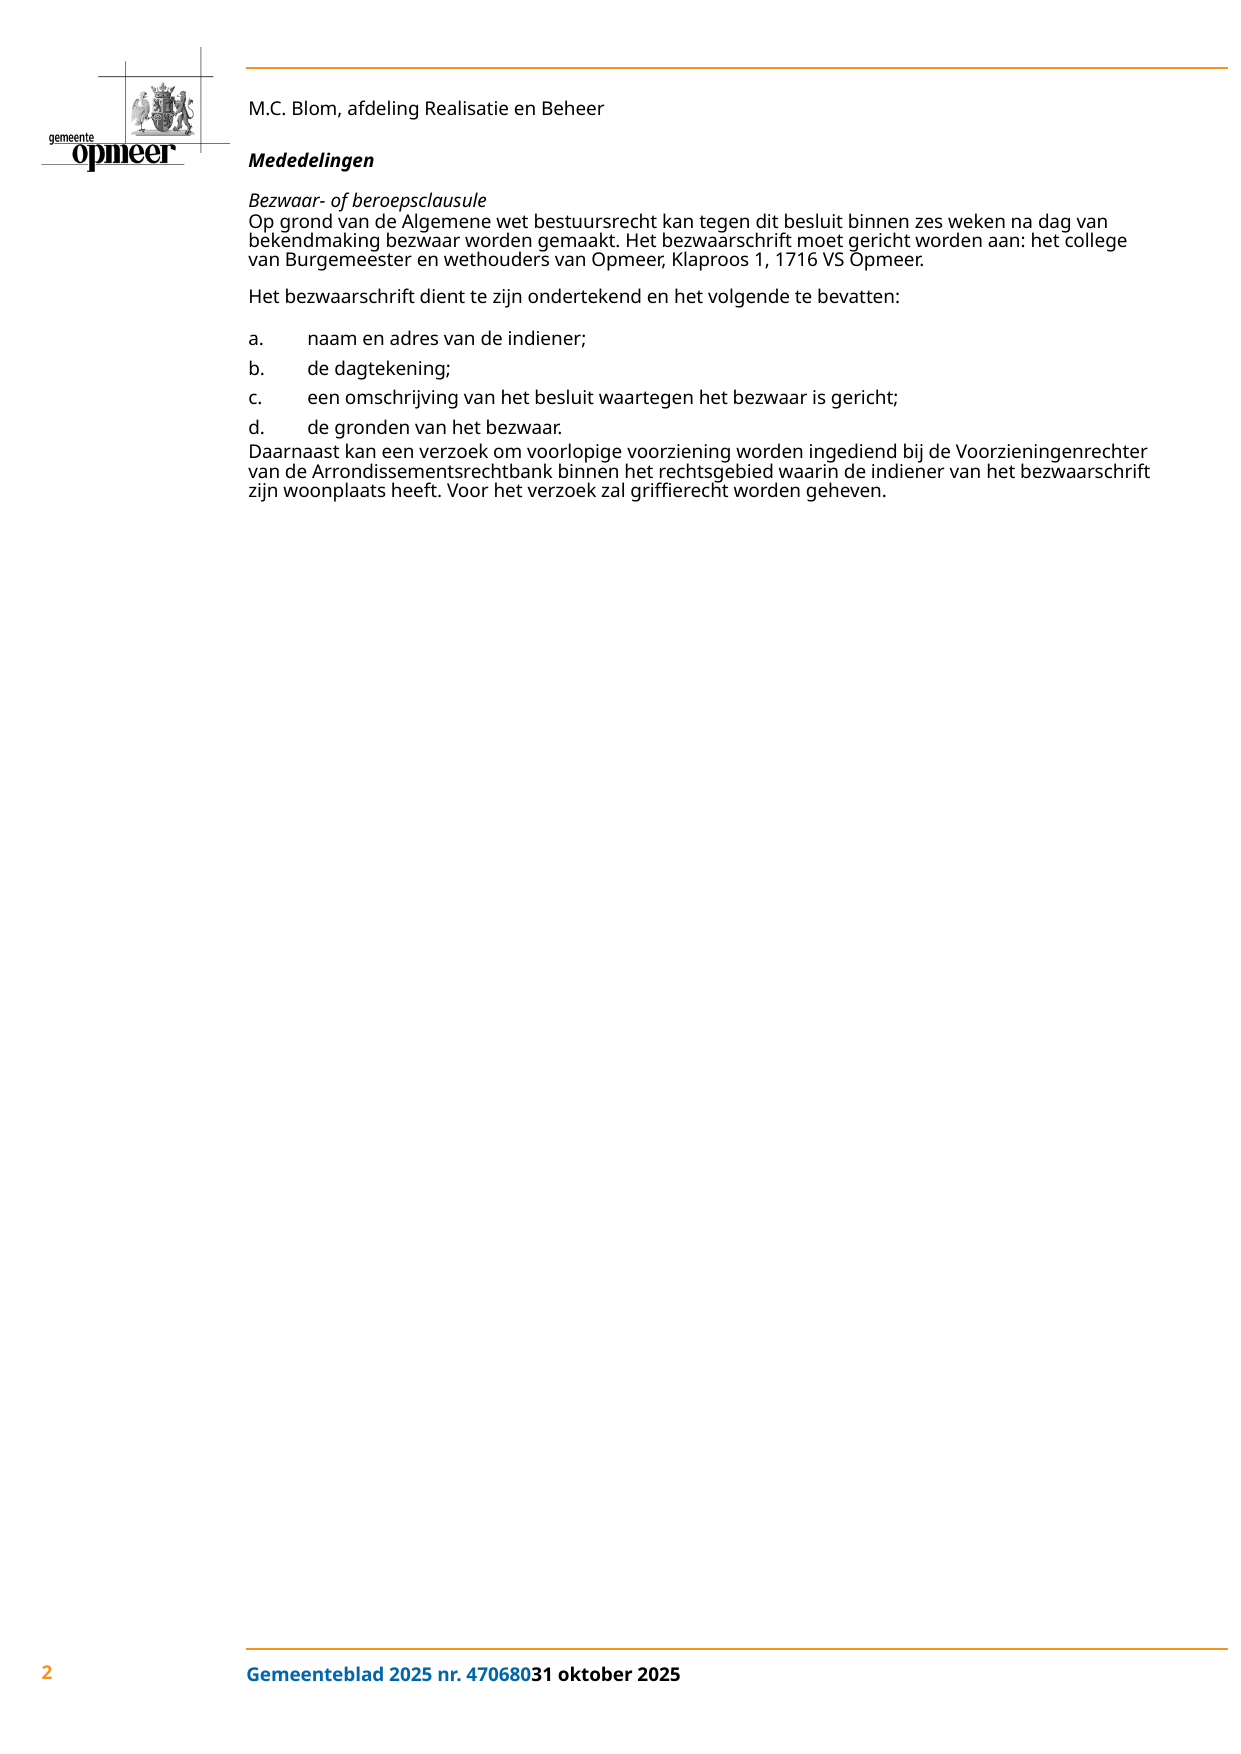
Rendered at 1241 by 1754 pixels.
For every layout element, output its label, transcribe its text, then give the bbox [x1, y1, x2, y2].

text Het bezwaarschrift dient te zijn ondertekend en het volgende te bevatten: [248, 288, 1152, 307]
text Mededelingen [248, 148, 1152, 173]
list naam en adres van de indiener; [248, 325, 1152, 351]
text Daarnaast kan een verzoek om voorlopige voorziening worden ingediend bij de Voorzieningenrechter van de Arrondissementsrechtbank binnen het rechtsgebied waarin de indiener van het bezwaarschrift zijn woonplaats heeft. Voor het verzoek zal griffierecht worden geheven. [248, 443, 1152, 501]
picture [41, 47, 231, 172]
text Op grond van de Algemene wet bestuursrecht kan tegen dit besluit binnen zes weken na dag van bekendmaking bezwaar worden gemaakt. Het bezwaarschrift moet gericht worden aan: het college van Burgemeester en wethouders van Opmeer, Klaproos 1, 1716 VS Opmeer. [248, 213, 1152, 271]
list de dagtekening; [248, 355, 1152, 381]
text M.C. Blom, afdeling Realisatie en Beheer [248, 95, 1152, 121]
text Bezwaar- of beroepsclausule [248, 187, 1152, 213]
list de gronden van het bezwaar. [248, 414, 1152, 440]
list een omschrijving van het besluit waartegen het bezwaar is gericht; [248, 384, 1152, 410]
